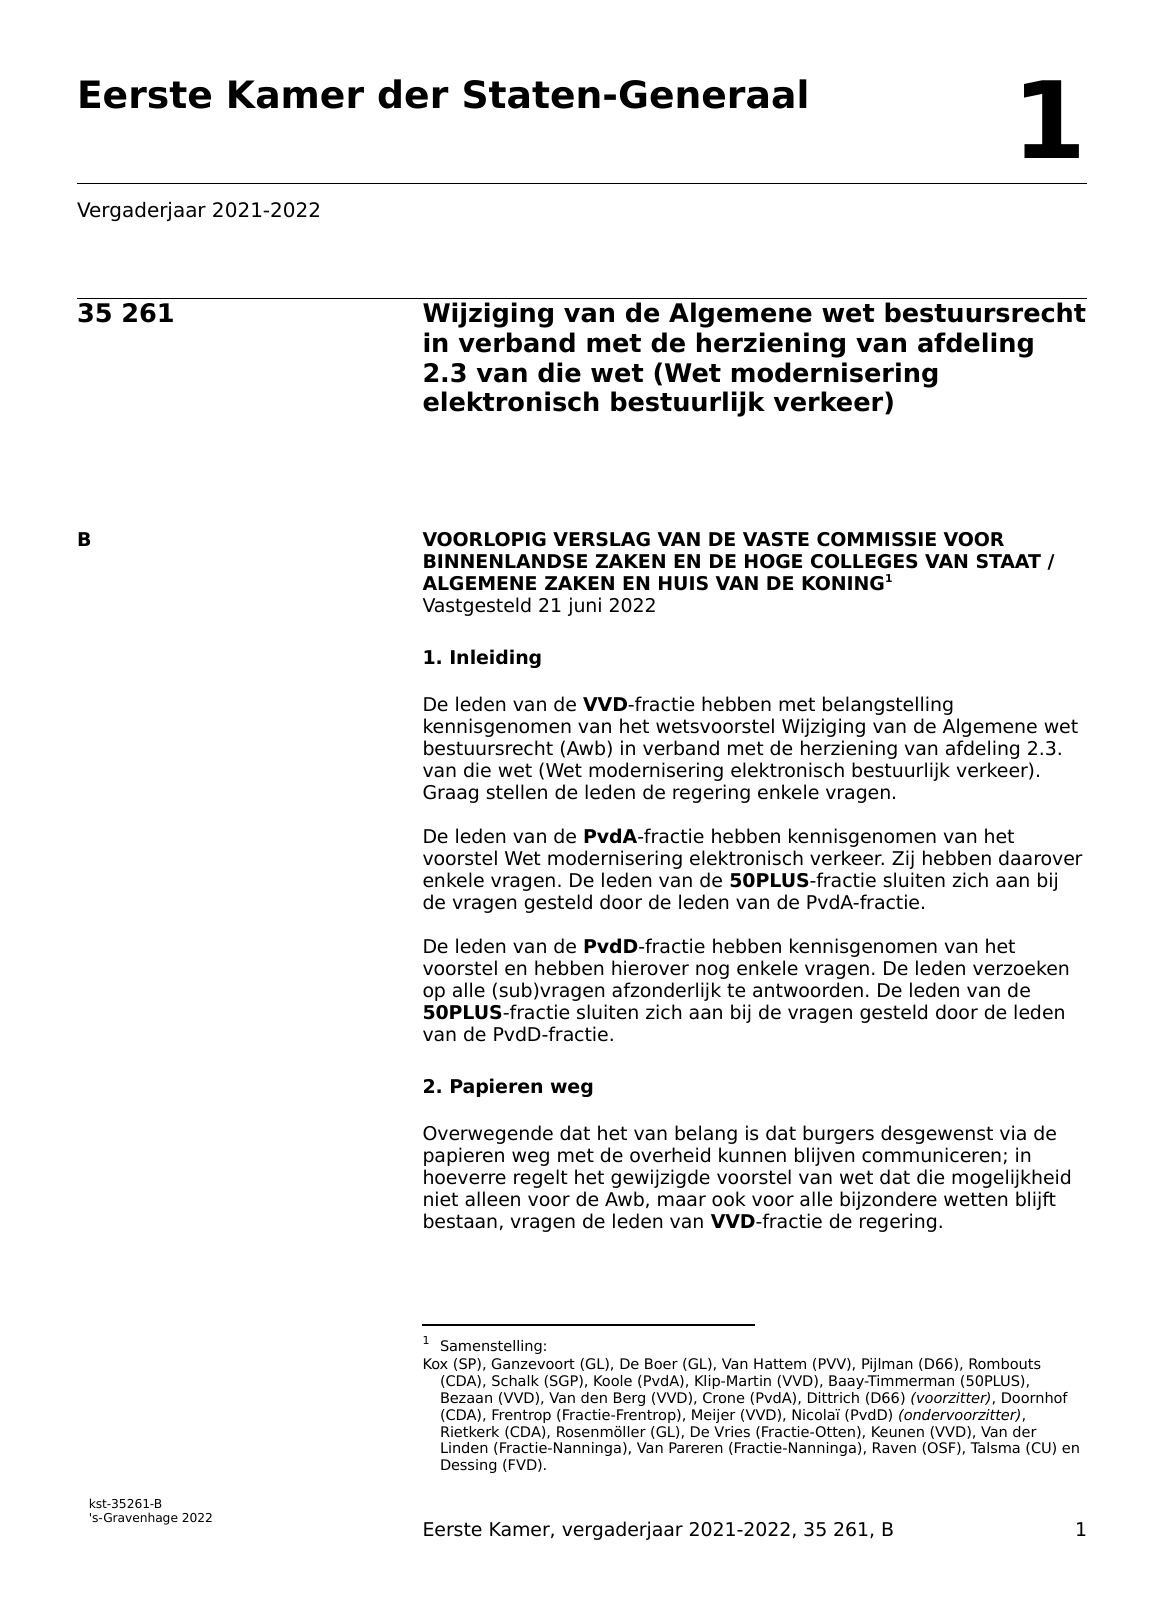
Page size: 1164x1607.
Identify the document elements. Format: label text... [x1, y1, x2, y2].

table_cell Vergaderjaar 2021-2022 [77, 184, 1087, 298]
subtitle 1. Inleiding [422, 647, 1087, 669]
table_header Eerste Kamer der Staten-Generaal [77, 59, 886, 183]
text 's-Gravenhage 2022 [88, 1511, 323, 1525]
text De leden van de PvdD-fractie hebben kennisgenomen van het voorstel en hebben hierover nog enkele vragen. De leden verzoeken op alle (sub)vragen afzonderlijk te antwoorden. De leden van de 50PLUS-fractie sluiten zich aan bij de vragen gesteld door de leden van de PvdD-fractie. [422, 936, 1087, 1046]
subtitle 35 261 Wijziging van de Algemene wet bestuursrecht in verband met de herziening van afdeling 2.3 van die wet (Wet modernisering elektronisch bestuurlijk verkeer) [77, 299, 1087, 418]
text Samenstelling: [422, 1334, 1087, 1356]
text Vastgesteld 21 juni 2022 [422, 595, 1087, 617]
text De leden van de PvdA-fractie hebben kennisgenomen van het voorstel Wet modernisering elektronisch verkeer. Zij hebben daarover enkele vragen. De leden van de 50PLUS-fractie sluiten zich aan bij de vragen gesteld door de leden van de PvdA-fractie. [422, 826, 1087, 914]
subtitle 2. Papieren weg [422, 1076, 1087, 1098]
text Kox (SP), Ganzevoort (GL), De Boer (GL), Van Hattem (PVV), Pijlman (D66), Rombouts (CDA), Schalk (SGP), Koole (PvdA), Klip-Martin (VVD), Baay-Timmerman (50PLUS), Bezaan (VVD), Van den Berg (VVD), Crone (PvdA), Dittrich (D66) (voorzitter), Doornhof (CDA), Frentrop (Fractie-Frentrop), Meijer (VVD), Nicolaï (PvdD) (ondervoorzitter), Rietkerk (CDA), Rosenmöller (GL), De Vries (Fractie-Otten), Keunen (VVD), Van der Linden (Fractie-Nanninga), Van Pareren (Fractie-Nanninga), Raven (OSF), Talsma (CU) en Dessing (FVD). [422, 1356, 1087, 1474]
table_header 1 [886, 59, 1087, 183]
subtitle B VOORLOPIG VERSLAG VAN DE VASTE COMMISSIE VOOR BINNENLANDSE ZAKEN EN DE HOGE COLLEGES VAN STAAT / ALGEMENE ZAKEN EN HUIS VAN DE KONING [77, 529, 1087, 595]
text Overwegende dat het van belang is dat burgers desgewenst via de papieren weg met de overheid kunnen blijven communiceren; in hoeverre regelt het gewijzigde voorstel van wet dat die mogelijkheid niet alleen voor de Awb, maar ook voor alle bijzondere wetten blijft bestaan, vragen de leden van VVD-fractie de regering. [422, 1123, 1087, 1233]
text De leden van de VVD-fractie hebben met belangstelling kennisgenomen van het wetsvoorstel Wijziging van de Algemene wet bestuursrecht (Awb) in verband met de herziening van afdeling 2.3. van die wet (Wet modernisering elektronisch bestuurlijk verkeer). Graag stellen de leden de regering enkele vragen. [422, 694, 1087, 803]
text kst-35261-B [88, 1497, 323, 1511]
